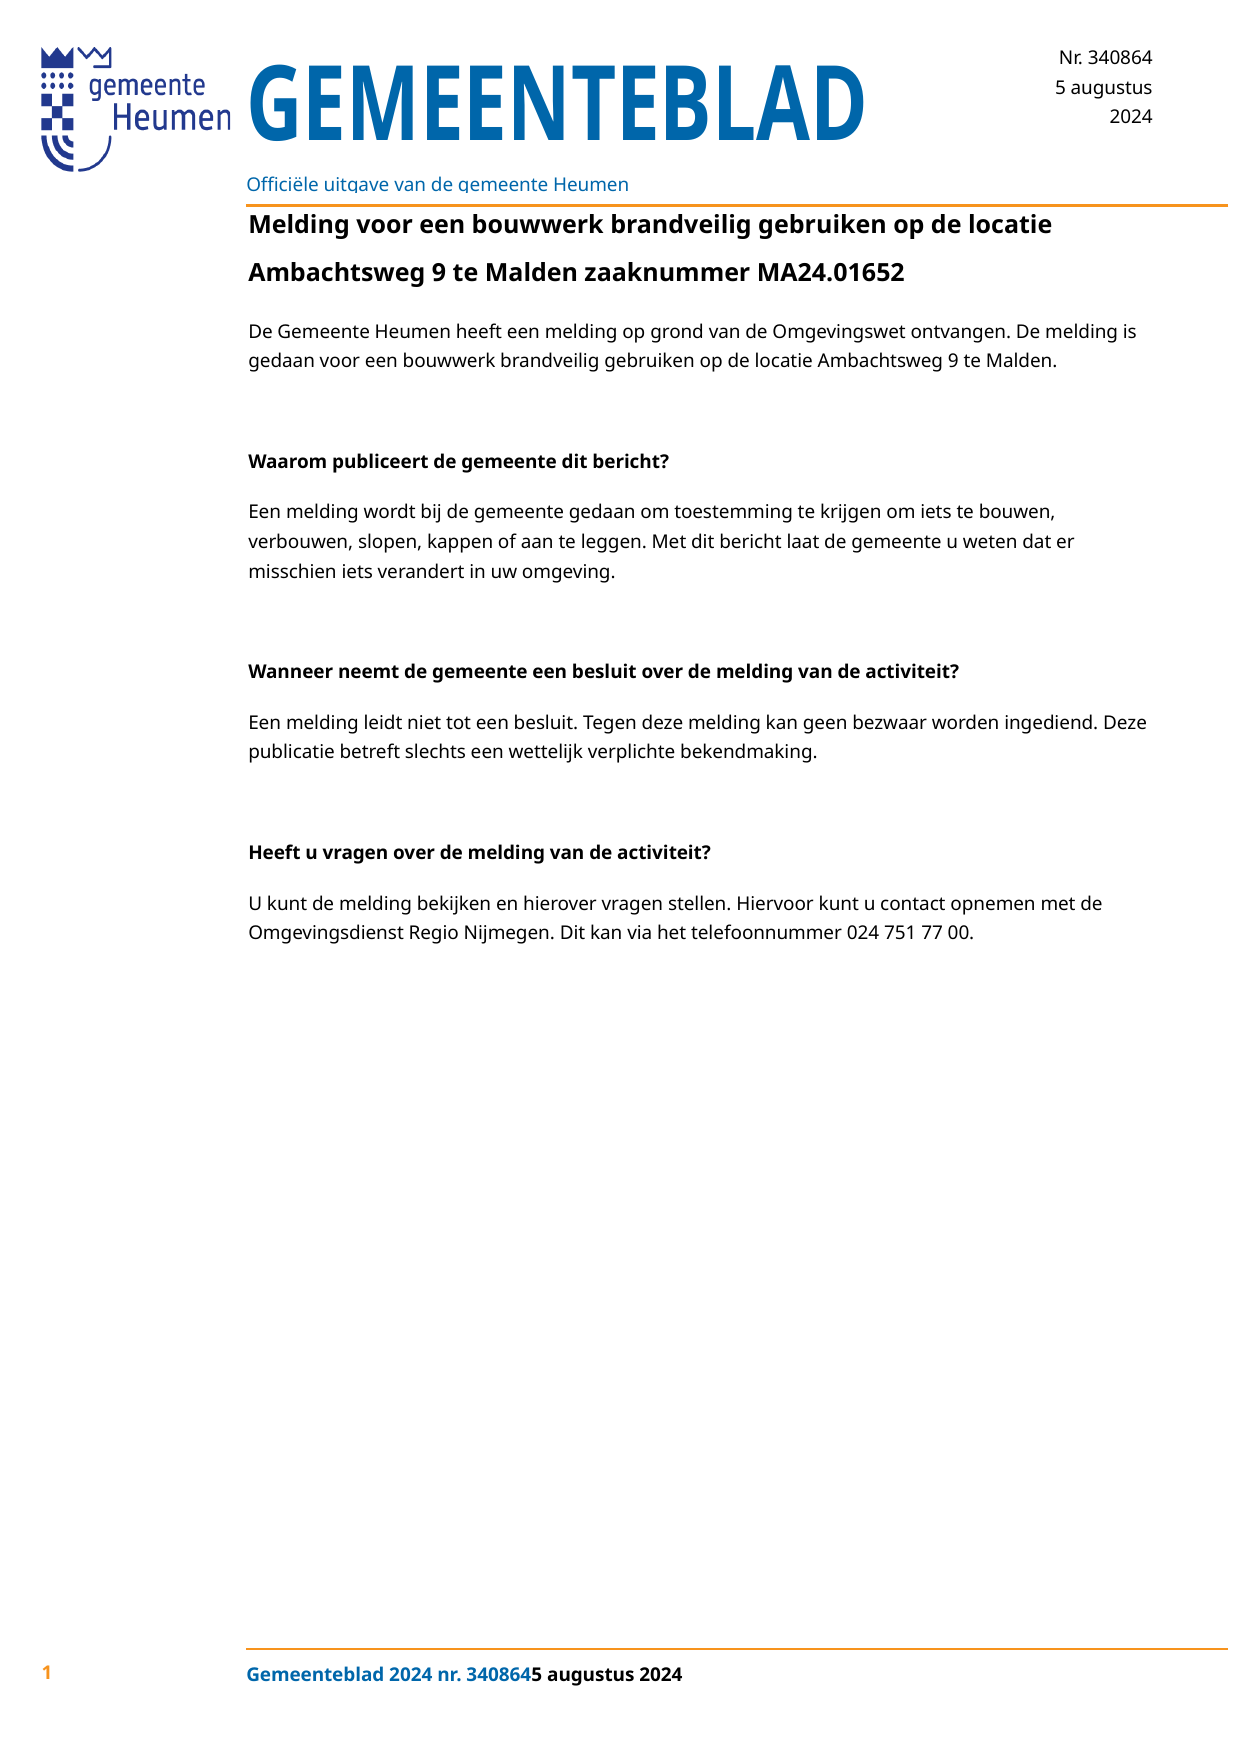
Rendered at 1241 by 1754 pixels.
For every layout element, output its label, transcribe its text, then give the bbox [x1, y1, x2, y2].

text U kunt de melding bekijken en hierover vragen stellen. Hiervoor kunt u contact opnemen met de Omgevingsdienst Regio Nijmegen. Dit kan via het telefoonnummer 024 751 77 00. [248, 890, 1152, 945]
text Melding voor een bouwwerk brandveilig gebruiken op de locatie Ambachtsweg 9 te Malden zaaknummer MA24.01652 [248, 207, 1152, 288]
text De Gemeente Heumen heeft een melding op grond van de Omgevingswet ontvangen. De melding is gedaan voor een bouwwerk brandveilig gebruiken op de locatie Ambachtsweg 9 te Malden. [248, 318, 1152, 373]
text Een melding wordt bij de gemeente gedaan om toestemming te krijgen om iets te bouwen, verbouwen, slopen, kappen of aan te leggen. Met dit bericht laat de gemeente u weten dat er misschien iets verandert in uw omgeving. [248, 499, 1152, 584]
text Waarom publiceert de gemeente dit bericht? [248, 448, 1152, 474]
text Wanneer neemt de gemeente een besluit over de melding van de activiteit? [248, 659, 1152, 684]
picture [41, 47, 231, 172]
text Heeft u vragen over de melding van de activiteit? [248, 839, 1152, 865]
text Een melding leidt niet tot een besluit. Tegen deze melding kan geen bezwaar worden ingediend. Deze publicatie betreft slechts een wettelijk verplichte bekendmaking. [248, 709, 1152, 764]
